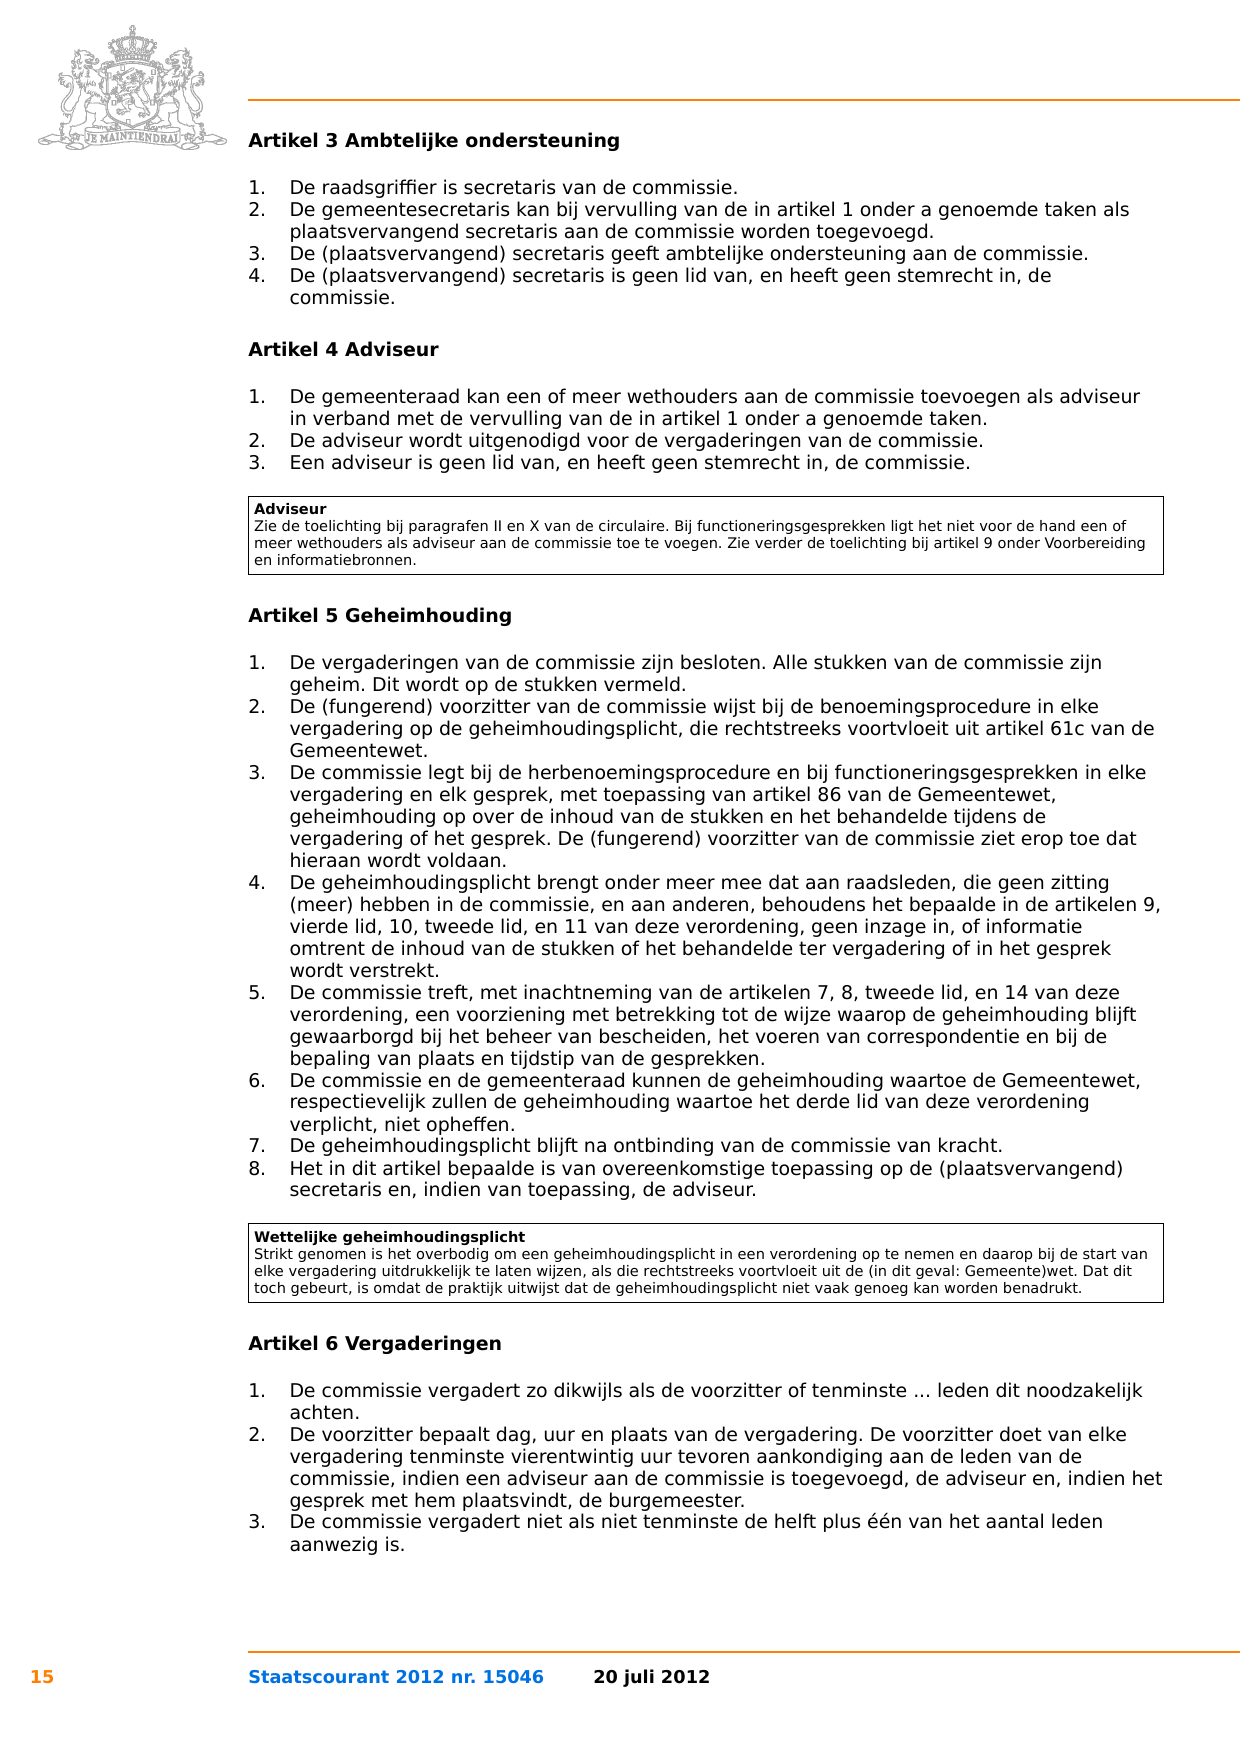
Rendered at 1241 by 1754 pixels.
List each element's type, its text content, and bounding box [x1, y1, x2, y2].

text 4. De (plaatsvervangend) secretaris is geen lid van, en heeft geen stemrecht in, de commissie. [248, 265, 1163, 309]
text 1. De commissie vergadert zo dikwijls als de voorzitter of tenminste ... leden dit noodzakelijk achten. [248, 1379, 1163, 1423]
text 4. De geheimhoudingsplicht brengt onder meer mee dat aan raadsleden, die geen zitting (meer) hebben in de commissie, en aan anderen, behoudens het bepaalde in de artikelen 9, vierde lid, 10, tweede lid, en 11 van deze verordening, geen inzage in, of informatie omtrent de inhoud van de stukken of het behandelde ter vergadering of in het gesprek wordt verstrekt. [248, 872, 1163, 982]
text 2. De adviseur wordt uitgenodigd voor de vergaderingen van de commissie. [248, 430, 1163, 452]
table_header Adviseur [249, 497, 1163, 518]
text 3. Een adviseur is geen lid van, en heeft geen stemrecht in, de commissie. [248, 452, 1163, 474]
text 2. De voorzitter bepaalt dag, uur en plaats van de vergadering. De voorzitter doet van elke vergadering tenminste vierentwintig uur tevoren aankondiging aan de leden van de commissie, indien een adviseur aan de commissie is toegevoegd, de adviseur en, indien het gesprek met hem plaatsvindt, de burgemeester. [248, 1423, 1163, 1511]
subtitle Artikel 6 Vergaderingen [248, 1333, 1163, 1354]
table_cell Strikt genomen is het overbodig om een geheimhoudingsplicht in een verordening op te nemen en daarop bij de start van elke vergadering uitdrukkelijk te laten wijzen, als die rechtstreeks voortvloeit uit de (in dit geval: Gemeente)wet. Dat dit toch gebeurt, is omdat de praktijk uitwijst dat de geheimhoudingsplicht niet vaak genoeg kan worden benadrukt. [249, 1246, 1163, 1302]
text 3. De (plaatsvervangend) secretaris geeft ambtelijke ondersteuning aan de commissie. [248, 243, 1163, 265]
text 5. De commissie treft, met inachtneming van de artikelen 7, 8, tweede lid, en 14 van deze verordening, een voorziening met betrekking tot de wijze waarop de geheimhouding blijft gewaarborgd bij het beheer van bescheiden, het voeren van correspondentie en bij de bepaling van plaats en tijdstip van de gesprekken. [248, 982, 1163, 1069]
text 3. De commissie legt bij de herbenoemingsprocedure en bij functioneringsgesprekken in elke vergadering en elk gesprek, met toepassing van artikel 86 van de Gemeentewet, geheimhouding op over de inhoud van de stukken en het behandelde tijdens de vergadering of het gesprek. De (fungerend) voorzitter van de commissie ziet erop toe dat hieraan wordt voldaan. [248, 762, 1163, 872]
table_header Wettelijke geheimhoudingsplicht [249, 1224, 1163, 1246]
table_cell Zie de toelichting bij paragrafen II en X van de circulaire. Bij functioneringsgesprekken ligt het niet voor de hand een of meer wethouders als adviseur aan de commissie toe te voegen. Zie verder de toelichting bij artikel 9 onder Voorbereiding en informatiebronnen. [249, 518, 1163, 574]
text 3. De commissie vergadert niet als niet tenminste de helft plus één van het aantal leden aanwezig is. [248, 1511, 1163, 1555]
text 1. De vergaderingen van de commissie zijn besloten. Alle stukken van de commissie zijn geheim. Dit wordt op de stukken vermeld. [248, 652, 1163, 696]
text 1. De gemeenteraad kan een of meer wethouders aan de commissie toevoegen als adviseur in verband met de vervulling van de in artikel 1 onder a genoemde taken. [248, 386, 1163, 430]
text 6. De commissie en de gemeenteraad kunnen de geheimhouding waartoe de Gemeentewet, respectievelijk zullen de geheimhouding waartoe het derde lid van deze verordening verplicht, niet opheffen. [248, 1069, 1163, 1135]
subtitle Artikel 4 Adviseur [248, 339, 1163, 361]
text 2. De gemeentesecretaris kan bij vervulling van de in artikel 1 onder a genoemde taken als plaatsvervangend secretaris aan de commissie worden toegevoegd. [248, 199, 1163, 243]
subtitle Artikel 5 Geheimhouding [248, 605, 1163, 627]
text 2. De (fungerend) voorzitter van de commissie wijst bij de benoemingsprocedure in elke vergadering op de geheimhoudingsplicht, die rechtstreeks voortvloeit uit artikel 61c van de Gemeentewet. [248, 696, 1163, 762]
text 8. Het in dit artikel bepaalde is van overeenkomstige toepassing op de (plaatsvervangend) secretaris en, indien van toepassing, de adviseur. [248, 1157, 1163, 1201]
subtitle Artikel 3 Ambtelijke ondersteuning [248, 130, 1163, 152]
picture [38, 25, 227, 150]
text 7. De geheimhoudingsplicht blijft na ontbinding van de commissie van kracht. [248, 1135, 1163, 1157]
text 1. De raadsgriffier is secretaris van de commissie. [248, 177, 1163, 199]
